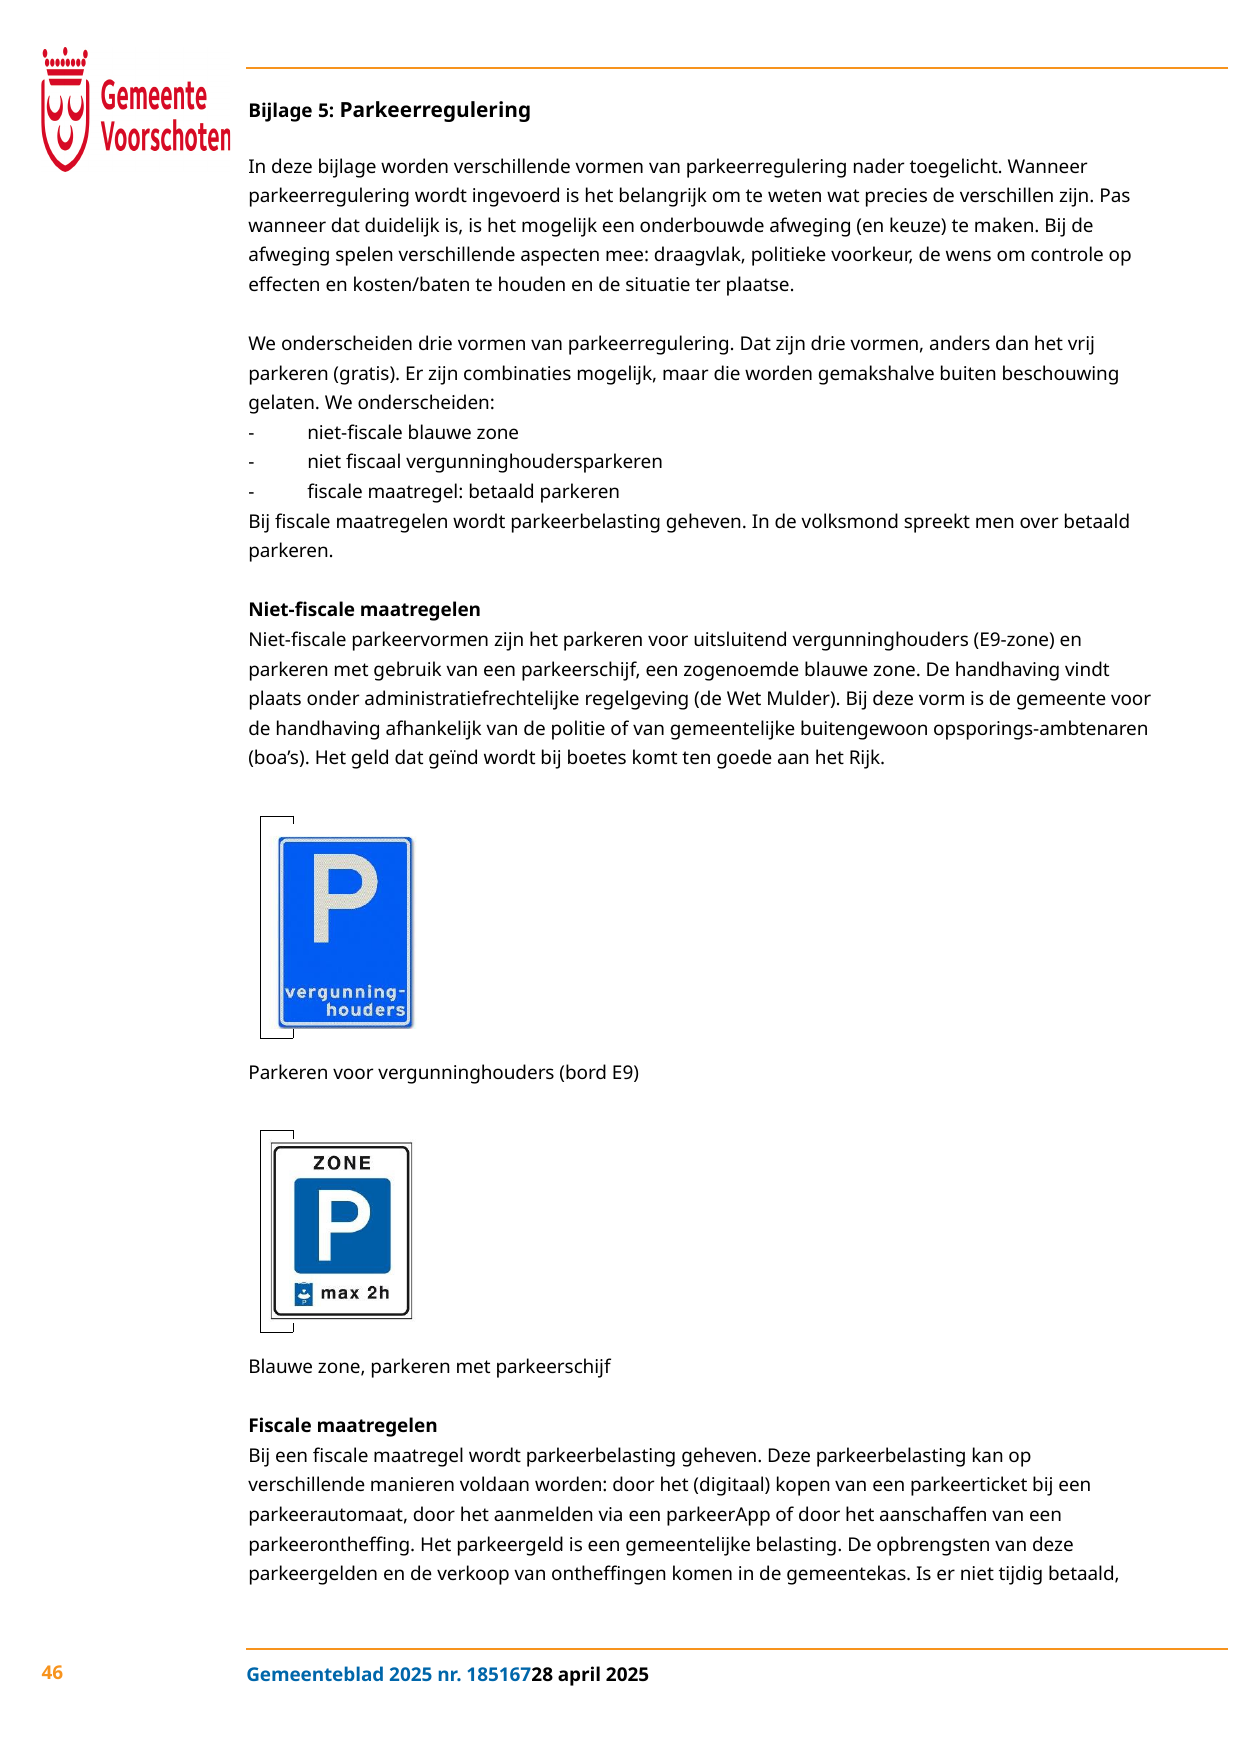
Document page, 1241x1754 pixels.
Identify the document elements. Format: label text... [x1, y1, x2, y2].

text Bij een fiscale maatregel wordt parkeerbelasting geheven. Deze parkeerbelasting kan op verschillende manieren voldaan worden: door het (digitaal) kopen van een parkeerticket bij een parkeerautomaat, door het aanmelden via een parkeerApp of door het aanschaffen van een parkeerontheffing. Het parkeergeld is een gemeentelijke belasting. De opbrengsten van deze parkeergelden en de verkoop van ontheffingen komen in de gemeentekas. Is er niet tijdig betaald, [248, 1442, 1152, 1586]
text Bij fiscale maatregelen wordt parkeerbelasting geheven. In de volksmond spreekt men over betaald parkeren. [248, 508, 1152, 563]
picture [268, 1139, 417, 1323]
text Parkeren voor vergunninghouders (bord E9) [248, 1059, 1152, 1085]
text Niet-fiscale parkeervormen zijn het parkeren voor uitsluitend vergunninghouders (E9-zone) en parkeren met gebruik van een parkeerschijf, een zogenoemde blauwe zone. De handhaving vindt plaats onder administratiefrechtelijke regelgeving (de Wet Mulder). Bij deze vorm is de gemeente voor de handhaving afhankelijk van de politie of van gemeentelijke buitengewoon opsporings-ambtenaren (boa’s). Het geld dat geïnd wordt bij boetes komt ten goede aan het Rijk. [248, 626, 1152, 770]
text Fiscale maatregelen [248, 1412, 1152, 1438]
list niet fiscaal vergunninghoudersparkeren [248, 449, 1152, 474]
text In deze bijlage worden verschillende vormen van parkeerregulering nader toegelicht. Wanneer parkeerregulering wordt ingevoerd is het belangrijk om te weten wat precies de verschillen zijn. Pas wanneer dat duidelijk is, is het mogelijk een onderbouwde afweging (en keuze) te maken. Bij de afweging spelen verschillende aspecten mee: draagvlak, politieke voorkeur, de wens om controle op effecten en kosten/baten te houden en de situatie ter plaatse. [248, 153, 1152, 297]
text Niet-fiscale maatregelen [248, 597, 1152, 622]
picture [41, 47, 231, 172]
text We onderscheiden drie vormen van parkeerregulering. Dat zijn drie vormen, anders dan het vrij parkeren (gratis). Er zijn combinaties mogelijk, maar die worden gemakshalve buiten beschouwing gelaten. We onderscheiden: [248, 330, 1152, 415]
text Bijlage 5: Parkeerregulering [248, 95, 1152, 123]
picture [268, 824, 417, 1029]
list fiscale maatregel: betaald parkeren [248, 478, 1152, 504]
text Blauwe zone, parkeren met parkeerschijf [248, 1353, 1152, 1379]
list niet-fiscale blauwe zone [248, 419, 1152, 445]
